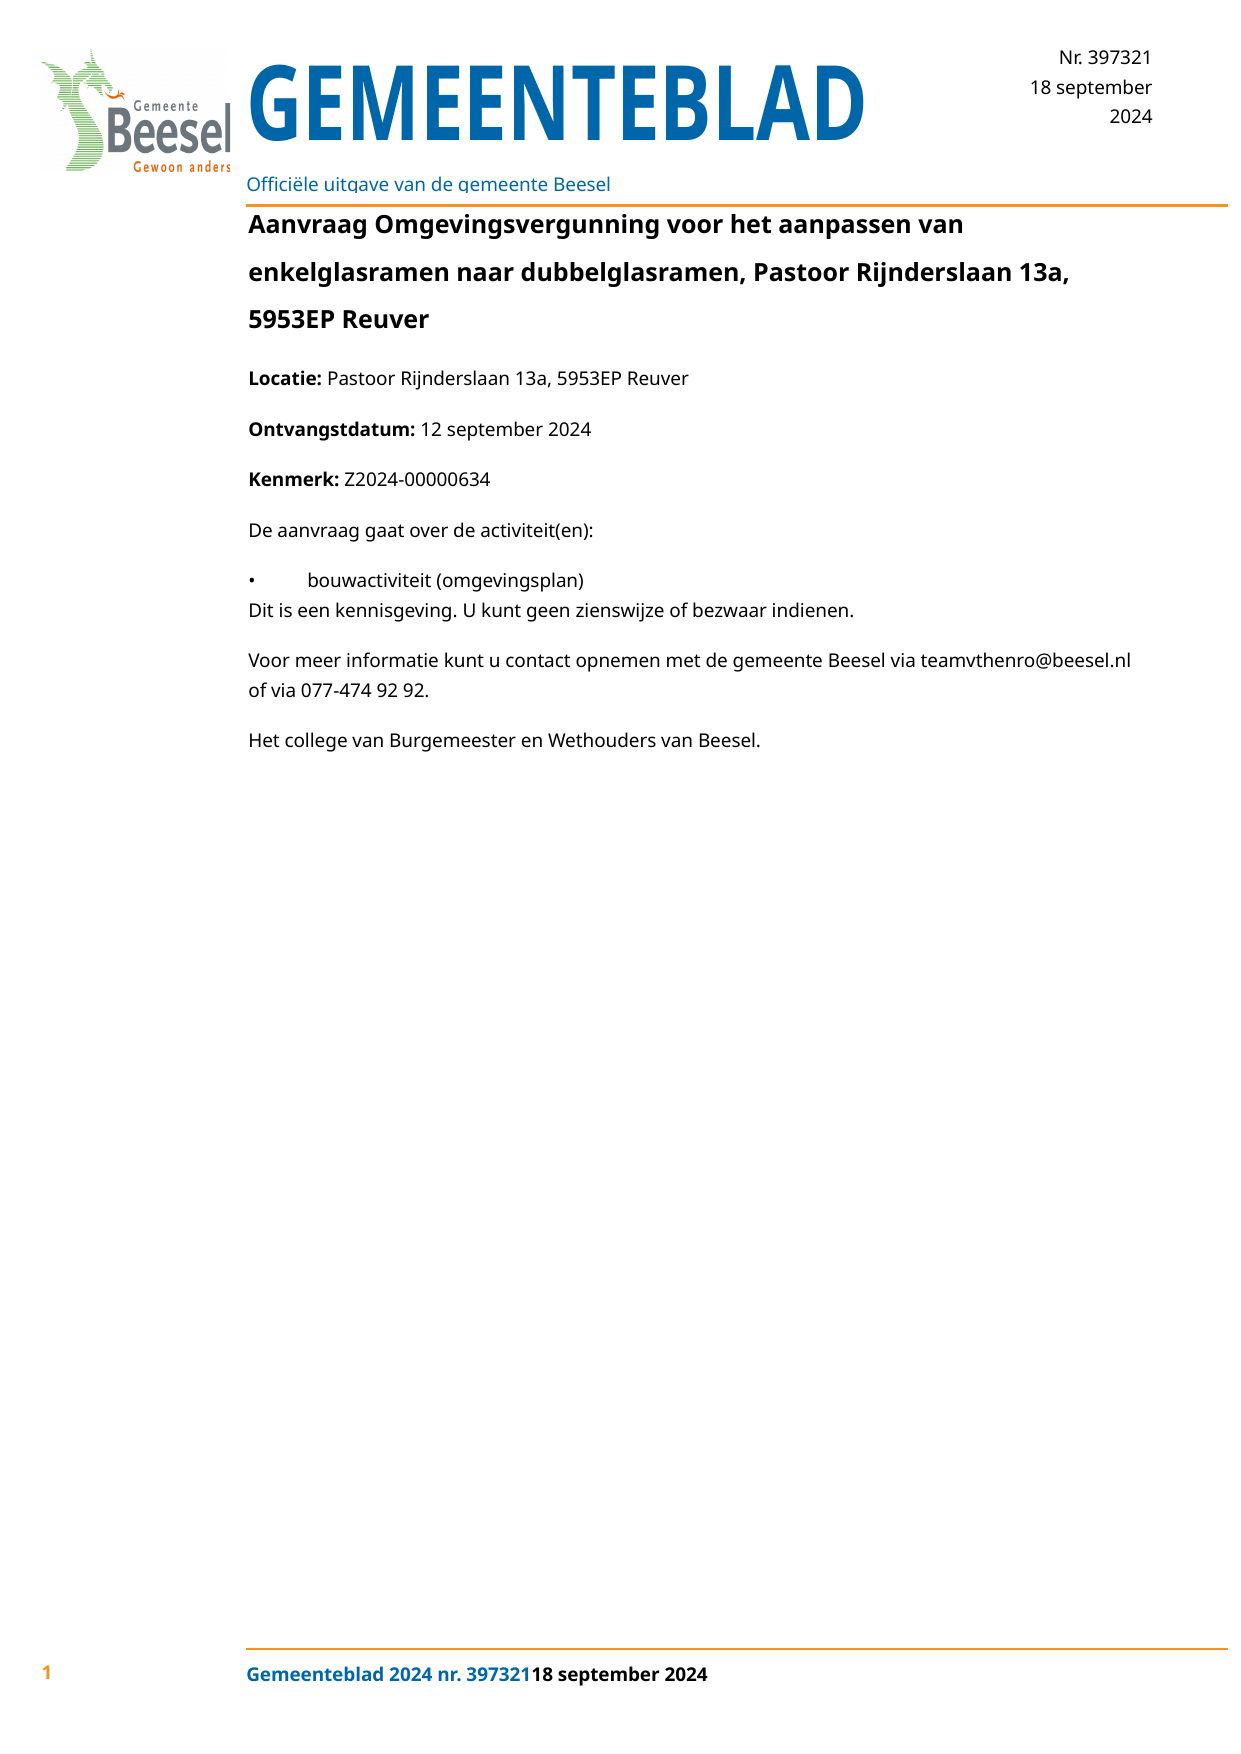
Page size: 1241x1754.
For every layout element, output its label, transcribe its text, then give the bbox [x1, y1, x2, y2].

text Kenmerk: Z2024-00000634 [248, 466, 1152, 492]
picture [41, 47, 231, 172]
text Aanvraag Omgevingsvergunning voor het aanpassen van enkelglasramen naar dubbelglasramen, Pastoor Rijnderslaan 13a, 5953EP Reuver [248, 207, 1152, 336]
text Dit is een kennisgeving. U kunt geen zienswijze of bezwaar indienen. [248, 597, 1152, 622]
list bouwactiviteit (omgevingsplan) [248, 567, 1152, 593]
text Het college van Burgemeester en Wethouders van Beesel. [248, 727, 1152, 753]
text De aanvraag gaat over de activiteit(en): [248, 517, 1152, 542]
text Voor meer informatie kunt u contact opnemen met de gemeente Beesel via teamvthenro@beesel.nl of via 077-474 92 92. [248, 647, 1152, 702]
text Ontvangstdatum: 12 september 2024 [248, 416, 1152, 442]
text Locatie: Pastoor Rijnderslaan 13a, 5953EP Reuver [248, 366, 1152, 391]
